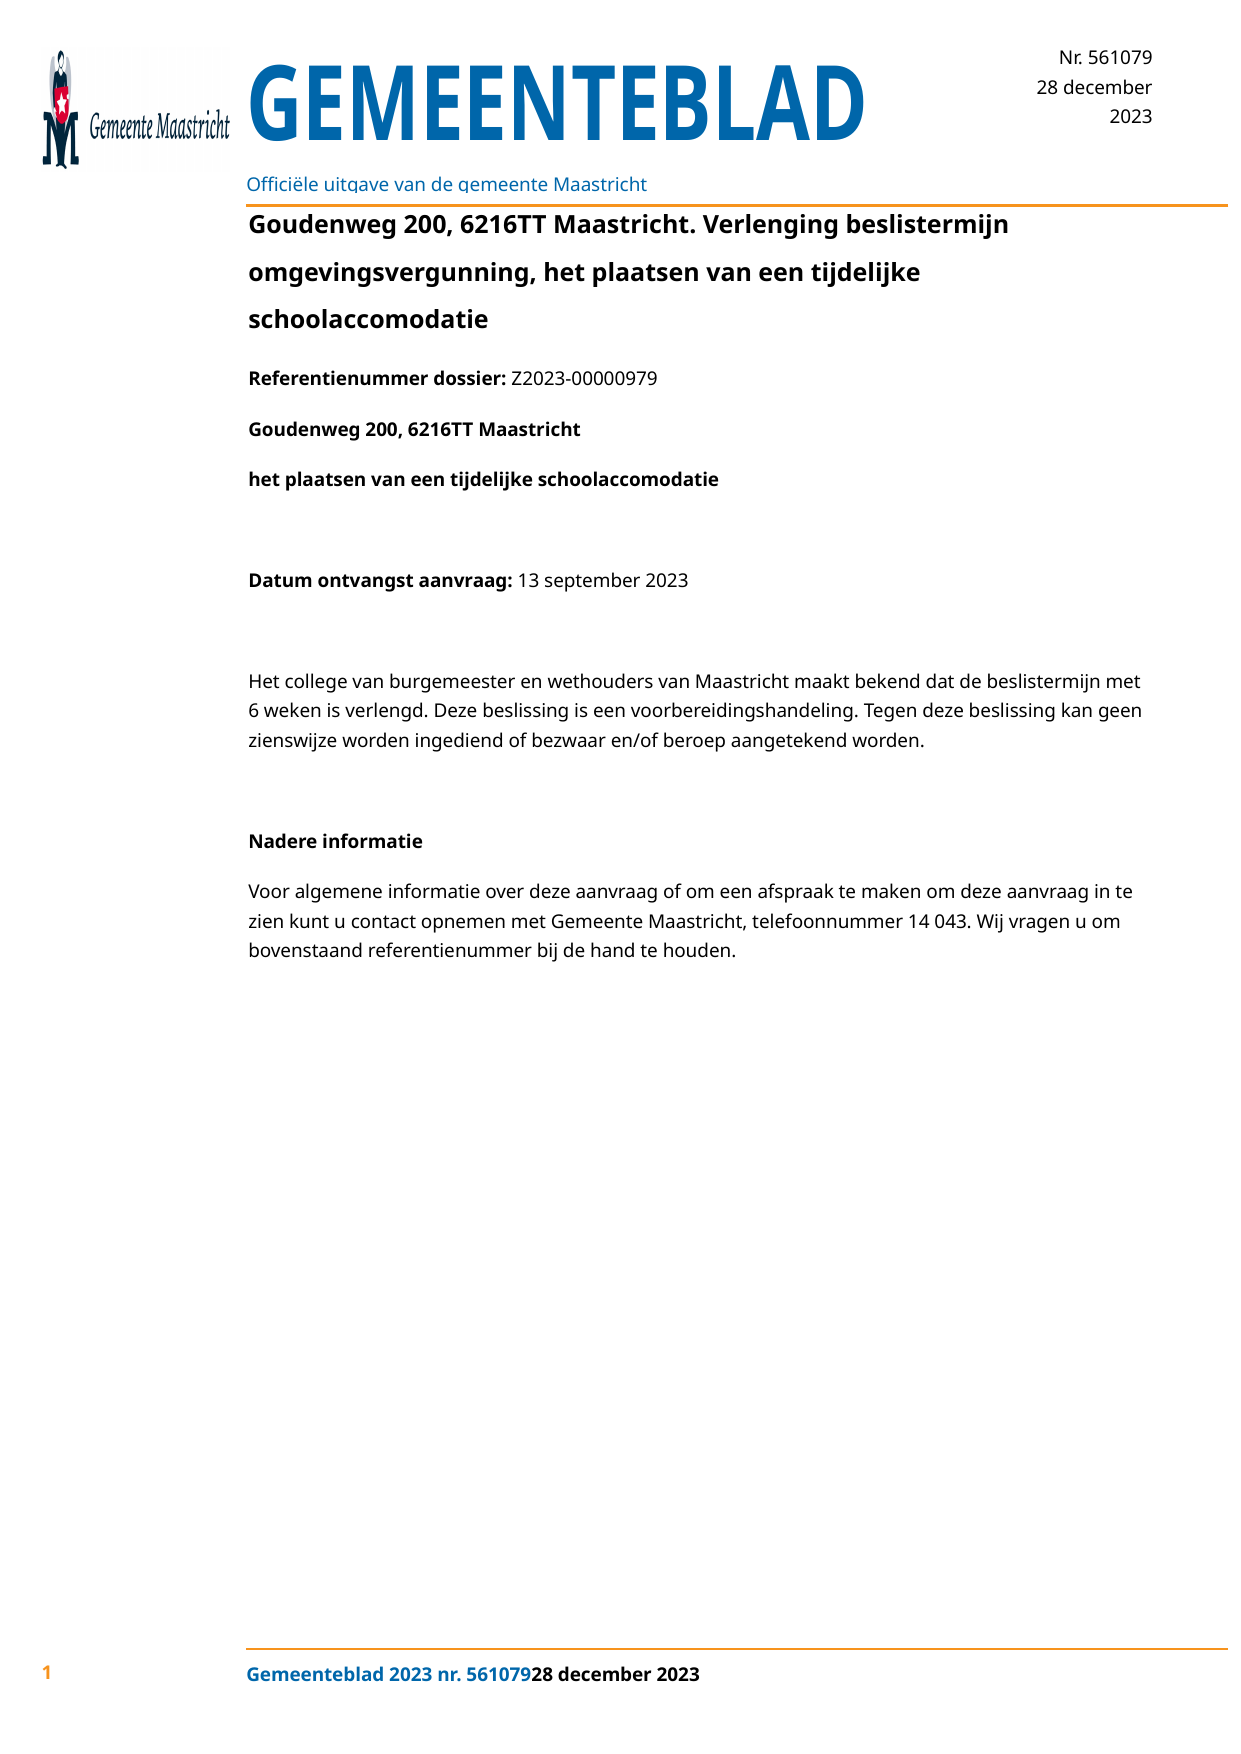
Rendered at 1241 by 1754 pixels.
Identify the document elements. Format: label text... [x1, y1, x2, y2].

text het plaatsen van een tijdelijke schoolaccomodatie [248, 466, 1152, 492]
text Goudenweg 200, 6216TT Maastricht. Verlenging beslistermijn omgevingsvergunning, het plaatsen van een tijdelijke schoolaccomodatie [248, 207, 1152, 336]
text Referentienummer dossier: Z2023-00000979 [248, 366, 1152, 391]
text Nadere informatie [248, 828, 1152, 854]
text Voor algemene informatie over deze aanvraag of om een afspraak te maken om deze aanvraag in te zien kunt u contact opnemen met Gemeente Maastricht, telefoonnummer 14 043. Wij vragen u om bovenstaand referentienummer bij de hand te houden. [248, 878, 1152, 963]
text Goudenweg 200, 6216TT Maastricht [248, 416, 1152, 442]
picture [41, 47, 231, 172]
text Datum ontvangst aanvraag: 13 september 2023 [248, 567, 1152, 593]
text Het college van burgemeester en wethouders van Maastricht maakt bekend dat de beslistermijn met 6 weken is verlengd. Deze beslissing is een voorbereidingshandeling. Tegen deze beslissing kan geen zienswijze worden ingediend of bezwaar en/of beroep aangetekend worden. [248, 668, 1152, 753]
